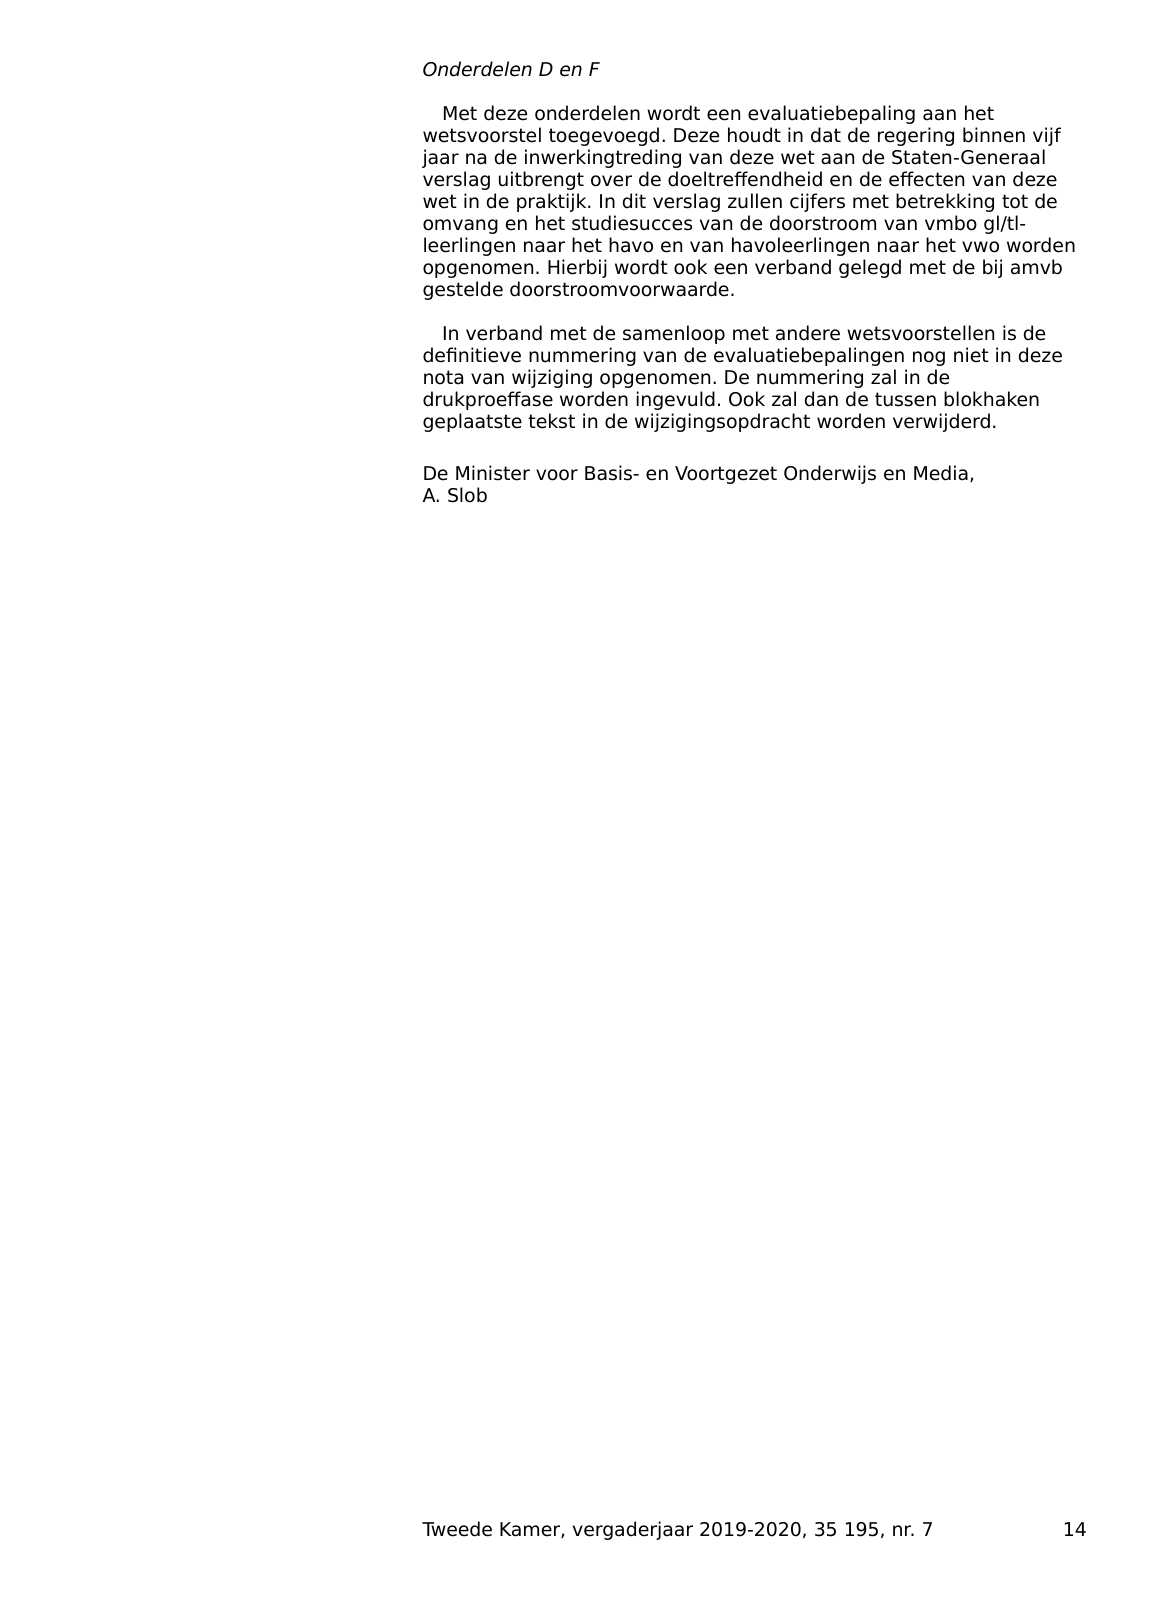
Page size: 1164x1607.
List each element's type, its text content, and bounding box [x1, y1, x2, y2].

text In verband met de samenloop met andere wetsvoorstellen is de definitieve nummering van de evaluatiebepalingen nog niet in deze nota van wijziging opgenomen. De nummering zal in de drukproeffase worden ingevuld. Ook zal dan de tussen blokhaken geplaatste tekst in de wijzigingsopdracht worden verwijderd. [422, 323, 1087, 433]
text Met deze onderdelen wordt een evaluatiebepaling aan het wetsvoorstel toegevoegd. Deze houdt in dat de regering binnen vijf jaar na de inwerkingtreding van deze wet aan de Staten-Generaal verslag uitbrengt over de doeltreffendheid en de effecten van deze wet in de praktijk. In dit verslag zullen cijfers met betrekking tot de omvang en het studiesucces van de doorstroom van vmbo gl/tl-leerlingen naar het havo en van havoleerlingen naar het vwo worden opgenomen. Hierbij wordt ook een verband gelegd met de bij amvb gestelde doorstroomvoorwaarde. [422, 103, 1087, 301]
subtitle Onderdelen D en F [422, 59, 1087, 81]
text De Minister voor Basis- en Voortgezet Onderwijs en Media, A. Slob [422, 463, 1087, 507]
